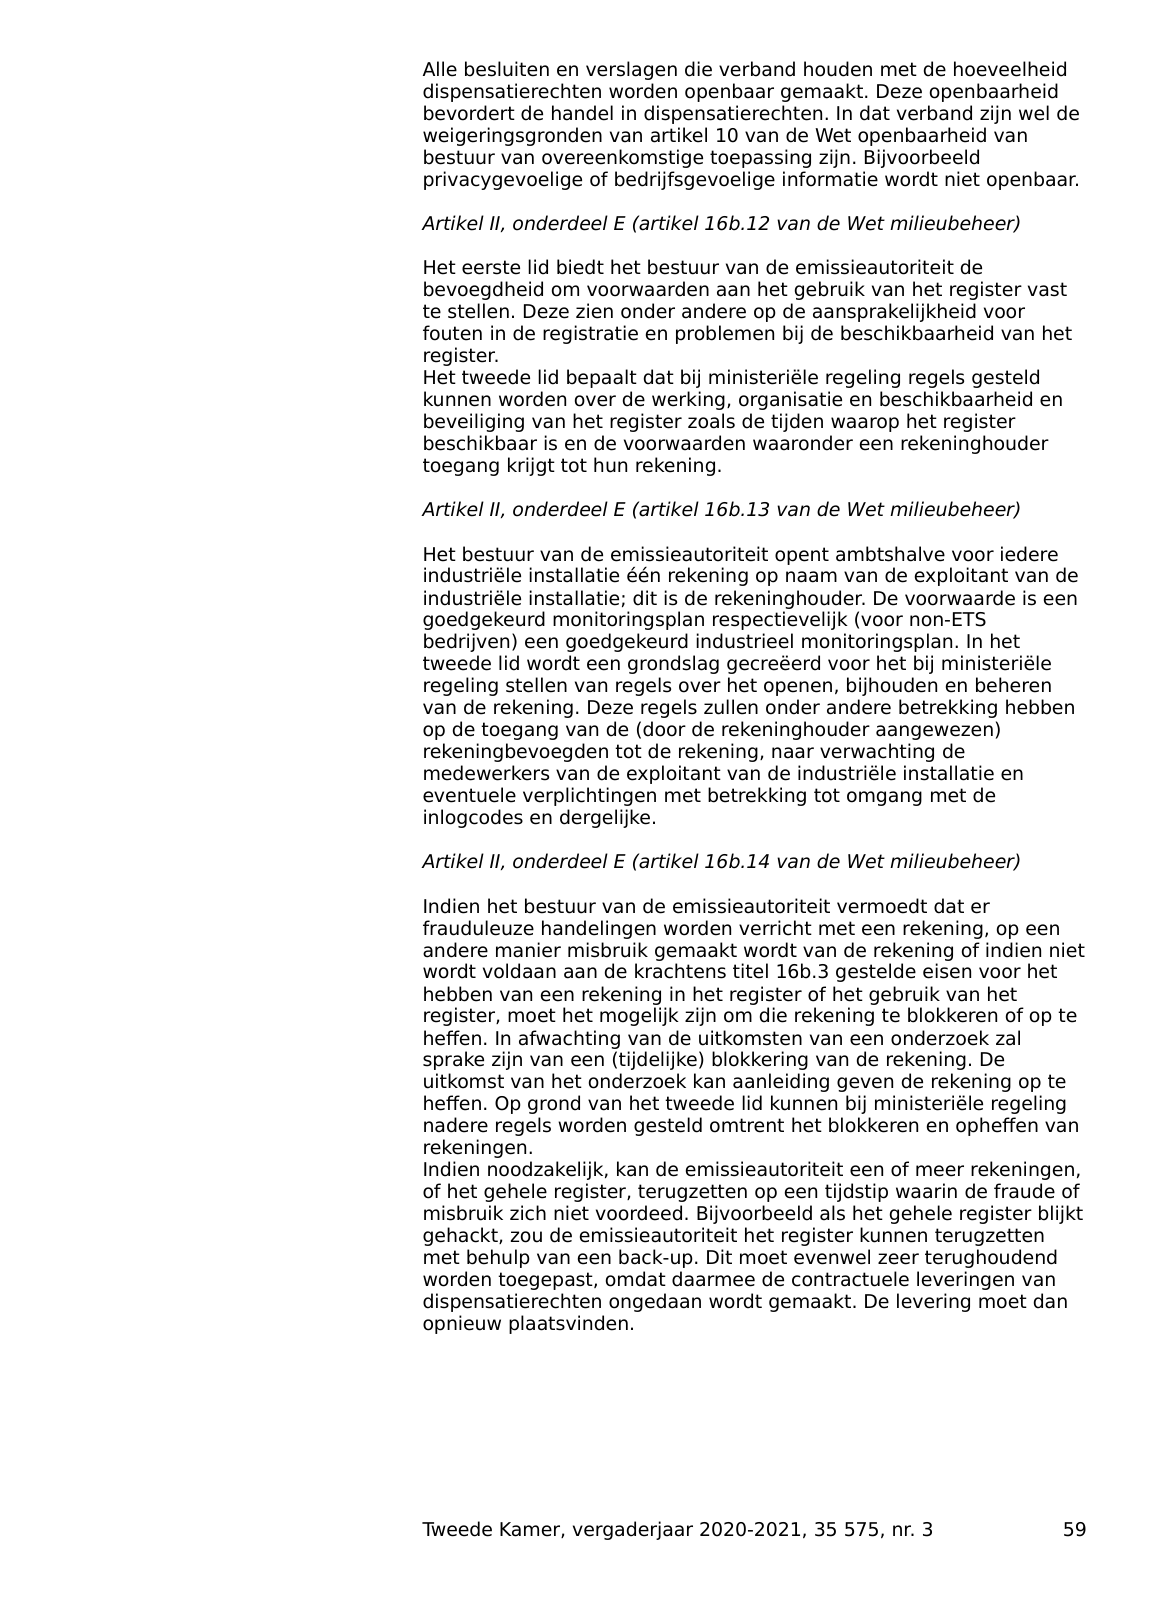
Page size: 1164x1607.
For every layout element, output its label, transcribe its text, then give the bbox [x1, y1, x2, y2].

text Het eerste lid biedt het bestuur van de emissieautoriteit de bevoegdheid om voorwaarden aan het gebruik van het register vast te stellen. Deze zien onder andere op de aansprakelijkheid voor fouten in de registratie en problemen bij de beschikbaarheid van het register. [422, 257, 1087, 367]
text Het tweede lid bepaalt dat bij ministeriële regeling regels gesteld kunnen worden over de werking, organisatie en beschikbaarheid en beveiliging van het register zoals de tijden waarop het register beschikbaar is en de voorwaarden waaronder een rekeninghouder toegang krijgt tot hun rekening. [422, 367, 1087, 477]
text Het bestuur van de emissieautoriteit opent ambtshalve voor iedere industriële installatie één rekening op naam van de exploitant van de industriële installatie; dit is de rekeninghouder. De voorwaarde is een goedgekeurd monitoringsplan respectievelijk (voor non-ETS bedrijven) een goedgekeurd industrieel monitoringsplan. In het tweede lid wordt een grondslag gecreëerd voor het bij ministeriële regeling stellen van regels over het openen, bijhouden en beheren van de rekening. Deze regels zullen onder andere betrekking hebben op de toegang van de (door de rekeninghouder aangewezen) rekeningbevoegden tot de rekening, naar verwachting de medewerkers van de exploitant van de industriële installatie en eventuele verplichtingen met betrekking tot omgang met de inlogcodes en dergelijke. [422, 543, 1087, 829]
subtitle Artikel II, onderdeel E (artikel 16b.14 van de Wet milieubeheer) [422, 851, 1087, 873]
subtitle Artikel II, onderdeel E (artikel 16b.13 van de Wet milieubeheer) [422, 499, 1087, 521]
text Indien noodzakelijk, kan de emissieautoriteit een of meer rekeningen, of het gehele register, terugzetten op een tijdstip waarin de fraude of misbruik zich niet voordeed. Bijvoorbeeld als het gehele register blijkt gehackt, zou de emissieautoriteit het register kunnen terugzetten met behulp van een back-up. Dit moet evenwel zeer terughoudend worden toegepast, omdat daarmee de contractuele leveringen van dispensatierechten ongedaan wordt gemaakt. De levering moet dan opnieuw plaatsvinden. [422, 1159, 1087, 1335]
text Alle besluiten en verslagen die verband houden met de hoeveelheid dispensatierechten worden openbaar gemaakt. Deze openbaarheid bevordert de handel in dispensatierechten. In dat verband zijn wel de weigeringsgronden van artikel 10 van de Wet openbaarheid van bestuur van overeenkomstige toepassing zijn. Bijvoorbeeld privacygevoelige of bedrijfsgevoelige informatie wordt niet openbaar. [422, 59, 1087, 191]
text Indien het bestuur van de emissieautoriteit vermoedt dat er frauduleuze handelingen worden verricht met een rekening, op een andere manier misbruik gemaakt wordt van de rekening of indien niet wordt voldaan aan de krachtens titel 16b.3 gestelde eisen voor het hebben van een rekening in het register of het gebruik van het register, moet het mogelijk zijn om die rekening te blokkeren of op te heffen. In afwachting van de uitkomsten van een onderzoek zal sprake zijn van een (tijdelijke) blokkering van de rekening. De uitkomst van het onderzoek kan aanleiding geven de rekening op te heffen. Op grond van het tweede lid kunnen bij ministeriële regeling nadere regels worden gesteld omtrent het blokkeren en opheffen van rekeningen. [422, 896, 1087, 1159]
subtitle Artikel II, onderdeel E (artikel 16b.12 van de Wet milieubeheer) [422, 213, 1087, 235]
